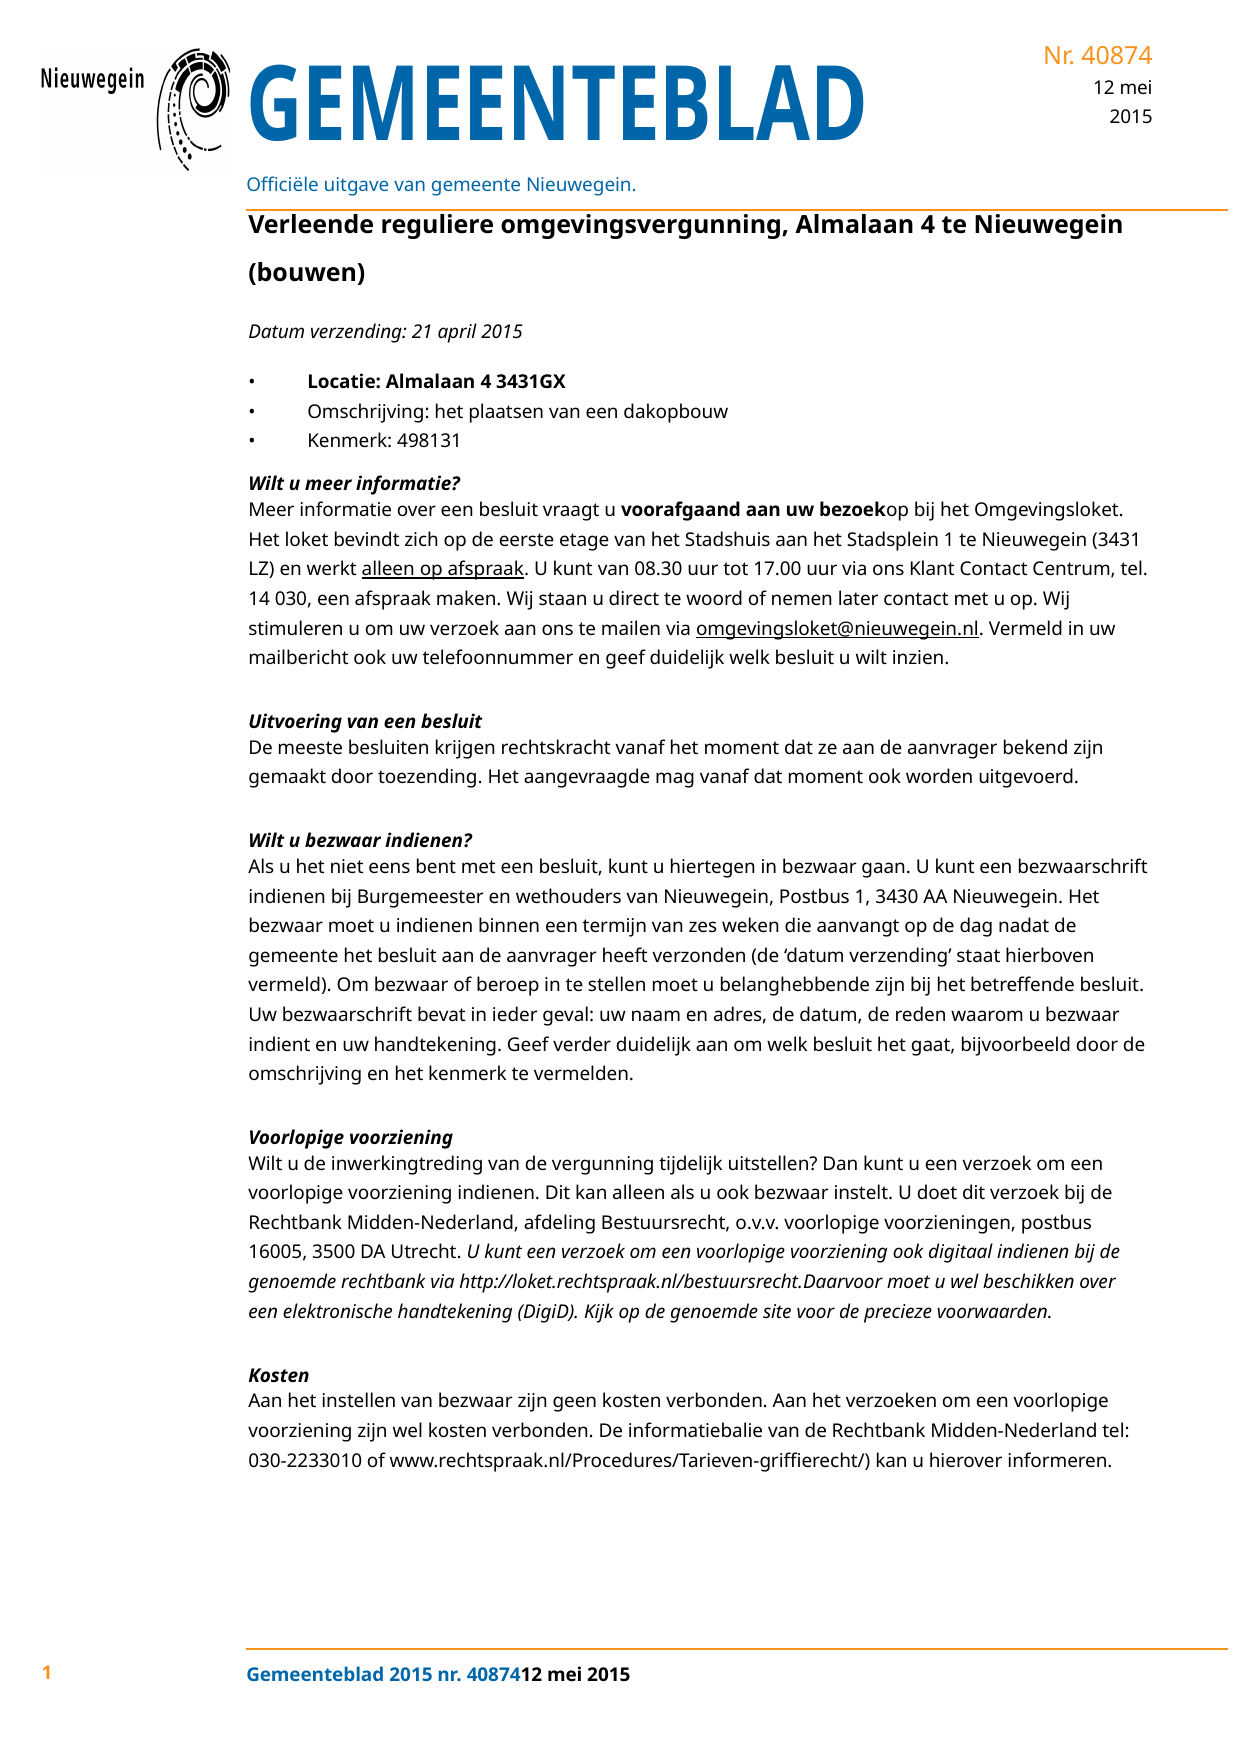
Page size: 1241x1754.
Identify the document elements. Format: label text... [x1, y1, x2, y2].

text Voorlopige voorziening [248, 1124, 1152, 1150]
text Aan het instellen van bezwaar zijn geen kosten verbonden. Aan het verzoeken om een voorlopige voorziening zijn wel kosten verbonden. De informatiebalie van de Rechtbank Midden-Nederland tel: 030-2233010 of www.rechtspraak.nl/Procedures/Tarieven-griffierecht/) kan u hierover informeren. [248, 1388, 1152, 1472]
text Wilt u meer informatie? [248, 471, 1152, 496]
text Als u het niet eens bent met een besluit, kunt u hiertegen in bezwaar gaan. U kunt een bezwaarschrift indienen bij Burgemeester en wethouders van Nieuwegein, Postbus 1, 3430 AA Nieuwegein. Het bezwaar moet u indienen binnen een termijn van zes weken die aanvangt op de dag nadat de gemeente het besluit aan de aanvrager heeft verzonden (de ‘datum verzending’ staat hierboven vermeld). Om bezwaar of beroep in te stellen moet u belanghebbende zijn bij het betreffende besluit. Uw bezwaarschrift bevat in ieder geval: uw naam en adres, de datum, de reden waarom u bezwaar indient en uw handtekening. Geef verder duidelijk aan om welk besluit het gaat, bijvoorbeeld door de omschrijving en het kenmerk te vermelden. [248, 853, 1152, 1086]
list Locatie: Almalaan 4 3431GX [248, 368, 1152, 394]
text Meer informatie over een besluit vraagt u voorafgaand aan uw bezoekop bij het Omgevingsloket. Het loket bevindt zich op de eerste etage van het Stadshuis aan het Stadsplein 1 te Nieuwegein (3431 LZ) en werkt alleen op afspraak. U kunt van 08.30 uur tot 17.00 uur via ons Klant Contact Centrum, tel. 14 030, een afspraak maken. Wij staan u direct te woord of nemen later contact met u op. Wij stimuleren u om uw verzoek aan ons te mailen via omgevingsloket@nieuwegein.nl. Vermeld in uw mailbericht ook uw telefoonnummer en geef duidelijk welk besluit u wilt inzien. [248, 496, 1152, 670]
text Datum verzending: 21 april 2015 [248, 318, 1152, 344]
text Uitvoering van een besluit [248, 708, 1152, 734]
text Verleende reguliere omgevingsvergunning, Almalaan 4 te Nieuwegein (bouwen) [248, 211, 1152, 288]
text Wilt u bezwaar indienen? [248, 827, 1152, 853]
text De meeste besluiten krijgen rechtskracht vanaf het moment dat ze aan de aanvrager bekend zijn gemaakt door toezending. Het aangevraagde mag vanaf dat moment ook worden uitgevoerd. [248, 734, 1152, 789]
text Kosten [248, 1362, 1152, 1388]
picture [41, 47, 231, 172]
list Omschrijving: het plaatsen van een dakopbouw [248, 398, 1152, 424]
list Kenmerk: 498131 [248, 427, 1152, 453]
text Wilt u de inwerkingtreding van de vergunning tijdelijk uitstellen? Dan kunt u een verzoek om een voorlopige voorziening indienen. Dit kan alleen als u ook bezwaar instelt. U doet dit verzoek bij de Rechtbank Midden-Nederland, afdeling Bestuursrecht, o.v.v. voorlopige voorzieningen, postbus 16005, 3500 DA Utrecht. U kunt een verzoek om een voorlopige voorziening ook digitaal indienen bij de genoemde rechtbank via http://loket.rechtspraak.nl/bestuursrecht.Daarvoor moet u wel beschikken over een elektronische handtekening (DigiD). Kijk op de genoemde site voor de precieze voorwaarden. [248, 1150, 1152, 1324]
